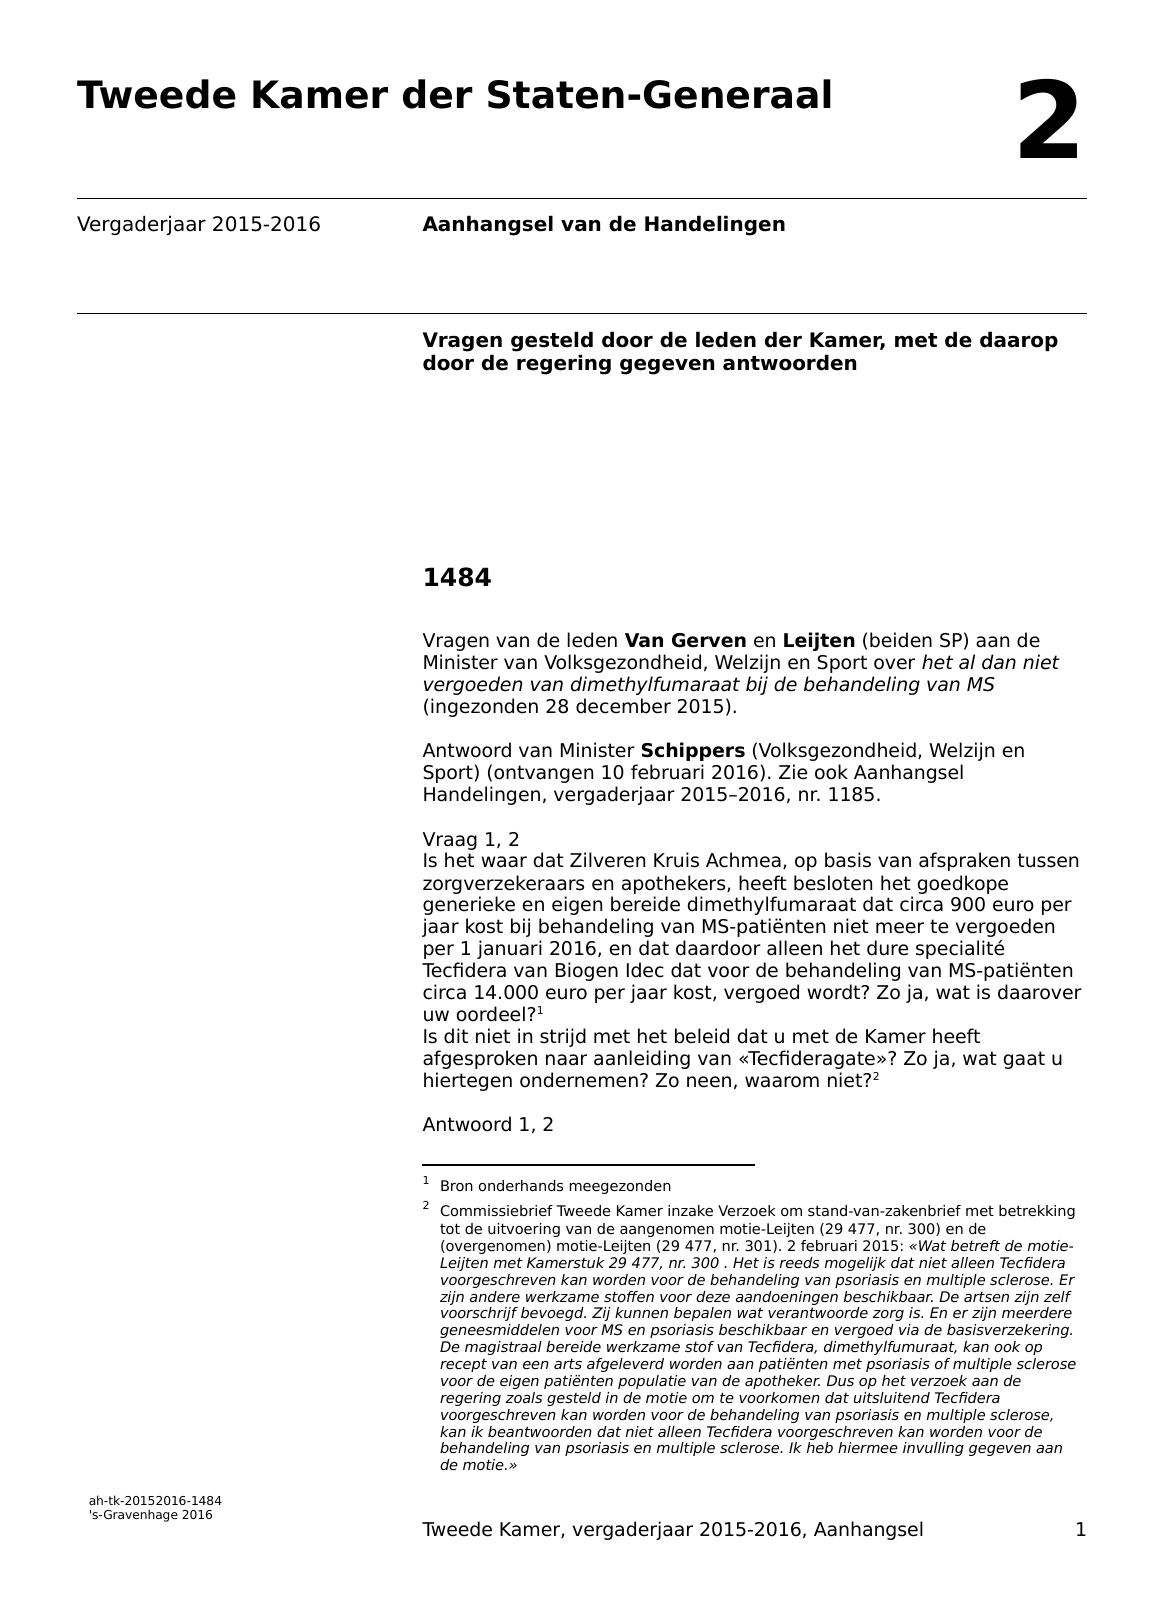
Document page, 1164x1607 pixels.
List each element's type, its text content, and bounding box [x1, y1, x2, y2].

table_cell Vergaderjaar 2015-2016 [77, 199, 422, 313]
text Is dit niet in strijd met het beleid dat u met de Kamer heeft afgesproken naar aanleiding van «Tecfideragate»? Zo ja, wat gaat u hiertegen ondernemen? Zo neen, waarom niet? [422, 1026, 1087, 1092]
text Antwoord van Minister Schippers (Volksgezondheid, Welzijn en Sport) (ontvangen 10 februari 2016). Zie ook Aanhangsel Handelingen, vergaderjaar 2015–2016, nr. 1185. [422, 740, 1087, 806]
table_cell Aanhangsel van de Handelingen [422, 199, 1087, 313]
text 's-Gravenhage 2016 [88, 1508, 323, 1522]
text Is het waar dat Zilveren Kruis Achmea, op basis van afspraken tussen zorgverzekeraars en apothekers, heeft besloten het goedkope generieke en eigen bereide dimethylfumaraat dat circa 900 euro per jaar kost bij behandeling van MS-patiënten niet meer te vergoeden per 1 januari 2016, en dat daardoor alleen het dure specialité Tecfidera van Biogen Idec dat voor de behandeling van MS-patiënten circa 14.000 euro per jaar kost, vergoed wordt? Zo ja, wat is daarover uw oordeel? [422, 850, 1087, 1026]
text Bron onderhands meegezonden [422, 1174, 1087, 1196]
table_header 2 [886, 59, 1087, 198]
table_header Tweede Kamer der Staten-Generaal [77, 59, 886, 198]
table_cell Vragen gesteld door de leden der Kamer, met de daarop door de regering gegeven antwoorden [422, 314, 1087, 375]
text Antwoord 1, 2 [422, 1114, 1087, 1136]
text 1484 [422, 563, 1087, 592]
text Vragen van de leden Van Gerven en Leijten (beiden SP) aan de Minister van Volksgezondheid, Welzijn en Sport over het al dan niet vergoeden van dimethylfumaraat bij de behandeling van MS (ingezonden 28 december 2015). [422, 630, 1087, 718]
table_cell [77, 314, 422, 375]
text Commissiebrief Tweede Kamer inzake Verzoek om stand-van-zakenbrief met betrekking tot de uitvoering van de aangenomen motie-Leijten (29 477, nr. 300) en de (overgenomen) motie-Leijten (29 477, nr. 301). 2 februari 2015: «Wat betreft de motie-Leijten met Kamerstuk 29 477, nr. 300 . Het is reeds mogelijk dat niet alleen Tecfidera voorgeschreven kan worden voor de behandeling van psoriasis en multiple sclerose. Er zijn andere werkzame stoffen voor deze aandoeningen beschikbaar. De artsen zijn zelf voorschrijf bevoegd. Zij kunnen bepalen wat verantwoorde zorg is. En er zijn meerdere geneesmiddelen voor MS en psoriasis beschikbaar en vergoed via de basisverzekering. De magistraal bereide werkzame stof van Tecfidera, dimethylfumuraat, kan ook op recept van een arts afgeleverd worden aan patiënten met psoriasis of multiple sclerose voor de eigen patiënten populatie van de apotheker. Dus op het verzoek aan de regering zoals gesteld in de motie om te voorkomen dat uitsluitend Tecfidera voorgeschreven kan worden voor de behandeling van psoriasis en multiple sclerose, kan ik beantwoorden dat niet alleen Tecfidera voorgeschreven kan worden voor de behandeling van psoriasis en multiple sclerose. Ik heb hiermee invulling gegeven aan de motie.» [422, 1199, 1087, 1474]
text Vraag 1, 2 [422, 828, 1087, 850]
text ah-tk-20152016-1484 [88, 1494, 323, 1508]
